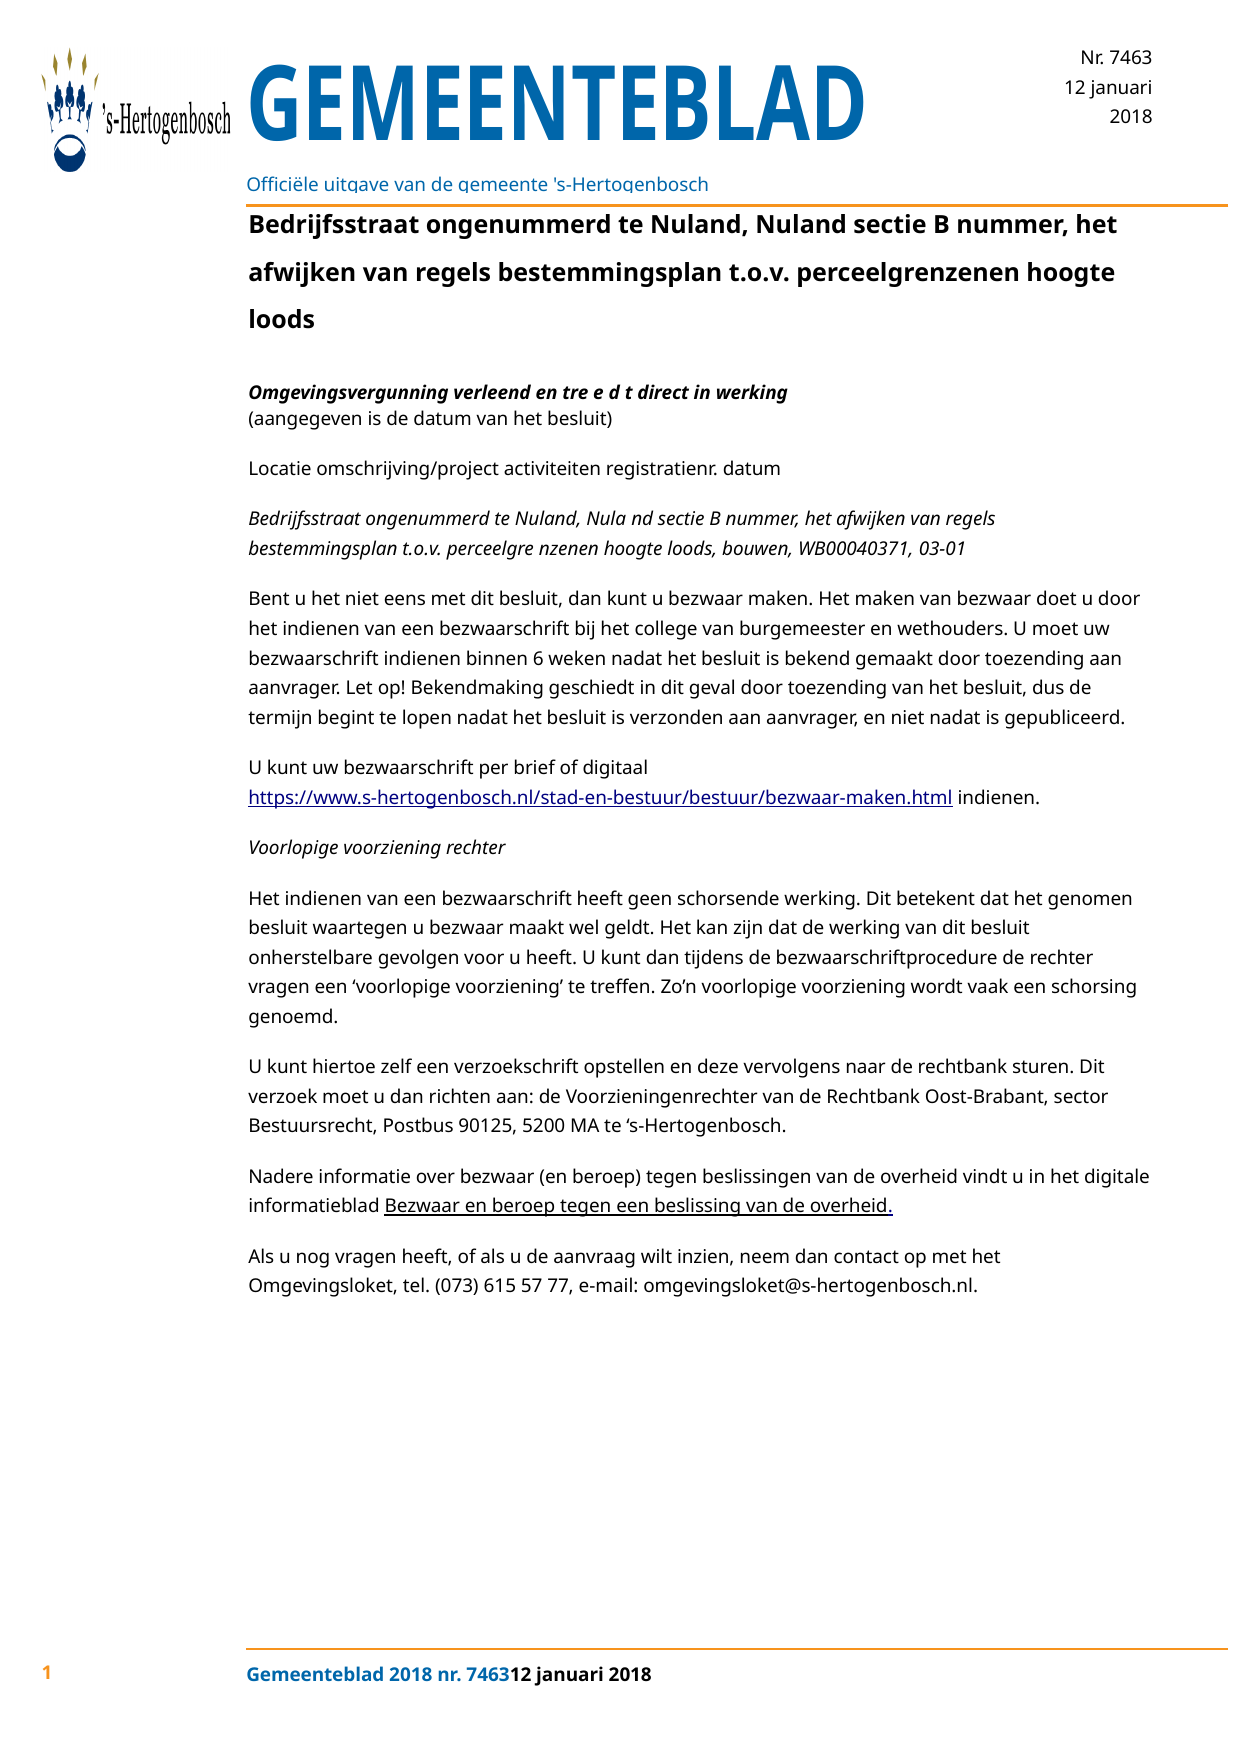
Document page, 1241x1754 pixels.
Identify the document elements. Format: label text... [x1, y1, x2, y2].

text U kunt uw bezwaarschrift per brief of digitaal https://www.s-hertogenbosch.nl/stad-en-bestuur/bestuur/bezwaar-maken.html indienen. [248, 754, 1152, 810]
text Voorlopige voorziening rechter [248, 834, 1152, 860]
text Het indienen van een bezwaarschrift heeft geen schorsende werking. Dit betekent dat het genomen besluit waartegen u bezwaar maakt wel geldt. Het kan zijn dat de werking van dit besluit onherstelbare gevolgen voor u heeft. U kunt dan tijdens de bezwaarschriftprocedure de rechter vragen een ‘voorlopige voorziening’ te treffen. Zo’n voorlopige voorziening wordt vaak een schorsing genoemd. [248, 885, 1152, 1029]
text Nadere informatie over bezwaar (en beroep) tegen beslissingen van de overheid vindt u in het digitale informatieblad Bezwaar en beroep tegen een beslissing van de overheid. [248, 1163, 1152, 1218]
text Locatie omschrijving/project activiteiten registratienr. datum [248, 455, 1152, 481]
text Als u nog vragen heeft, of als u de aanvraag wilt inzien, neem dan contact op met het Omgevingsloket, tel. (073) 615 57 77, e-mail: omgevingsloket@s-hertogenbosch.nl. [248, 1243, 1152, 1298]
text Bent u het niet eens met dit besluit, dan kunt u bezwaar maken. Het maken van bezwaar doet u door het indienen van een bezwaarschrift bij het college van burgemeester en wethouders. U moet uw bezwaarschrift indienen binnen 6 weken nadat het besluit is bekend gemaakt door toezending aan aanvrager. Let op! Bekendmaking geschiedt in dit geval door toezending van het besluit, dus de termijn begint te lopen nadat het besluit is verzonden aan aanvrager, en niet nadat is gepubliceerd. [248, 586, 1152, 730]
text U kunt hiertoe zelf een verzoekschrift opstellen en deze vervolgens naar de rechtbank sturen. Dit verzoek moet u dan richten aan: de Voorzieningenrechter van de Rechtbank Oost-Brabant, sector Bestuursrecht, Postbus 90125, 5200 MA te ‘s-Hertogenbosch. [248, 1053, 1152, 1138]
picture [41, 47, 231, 172]
text (aangegeven is de datum van het besluit) [248, 405, 1152, 431]
text Bedrijfsstraat ongenummerd te Nuland, Nula nd sectie B nummer, het afwijken van regels bestemmingsplan t.o.v. perceelgre nzenen hoogte loods, bouwen, WB00040371, 03-01 [248, 506, 1152, 561]
text Omgevingsvergunning verleend en tre e d t direct in werking [248, 379, 1152, 405]
text Bedrijfsstraat ongenummerd te Nuland, Nuland sectie B nummer, het afwijken van regels bestemmingsplan t.o.v. perceelgrenzenen hoogte loods [248, 207, 1152, 336]
